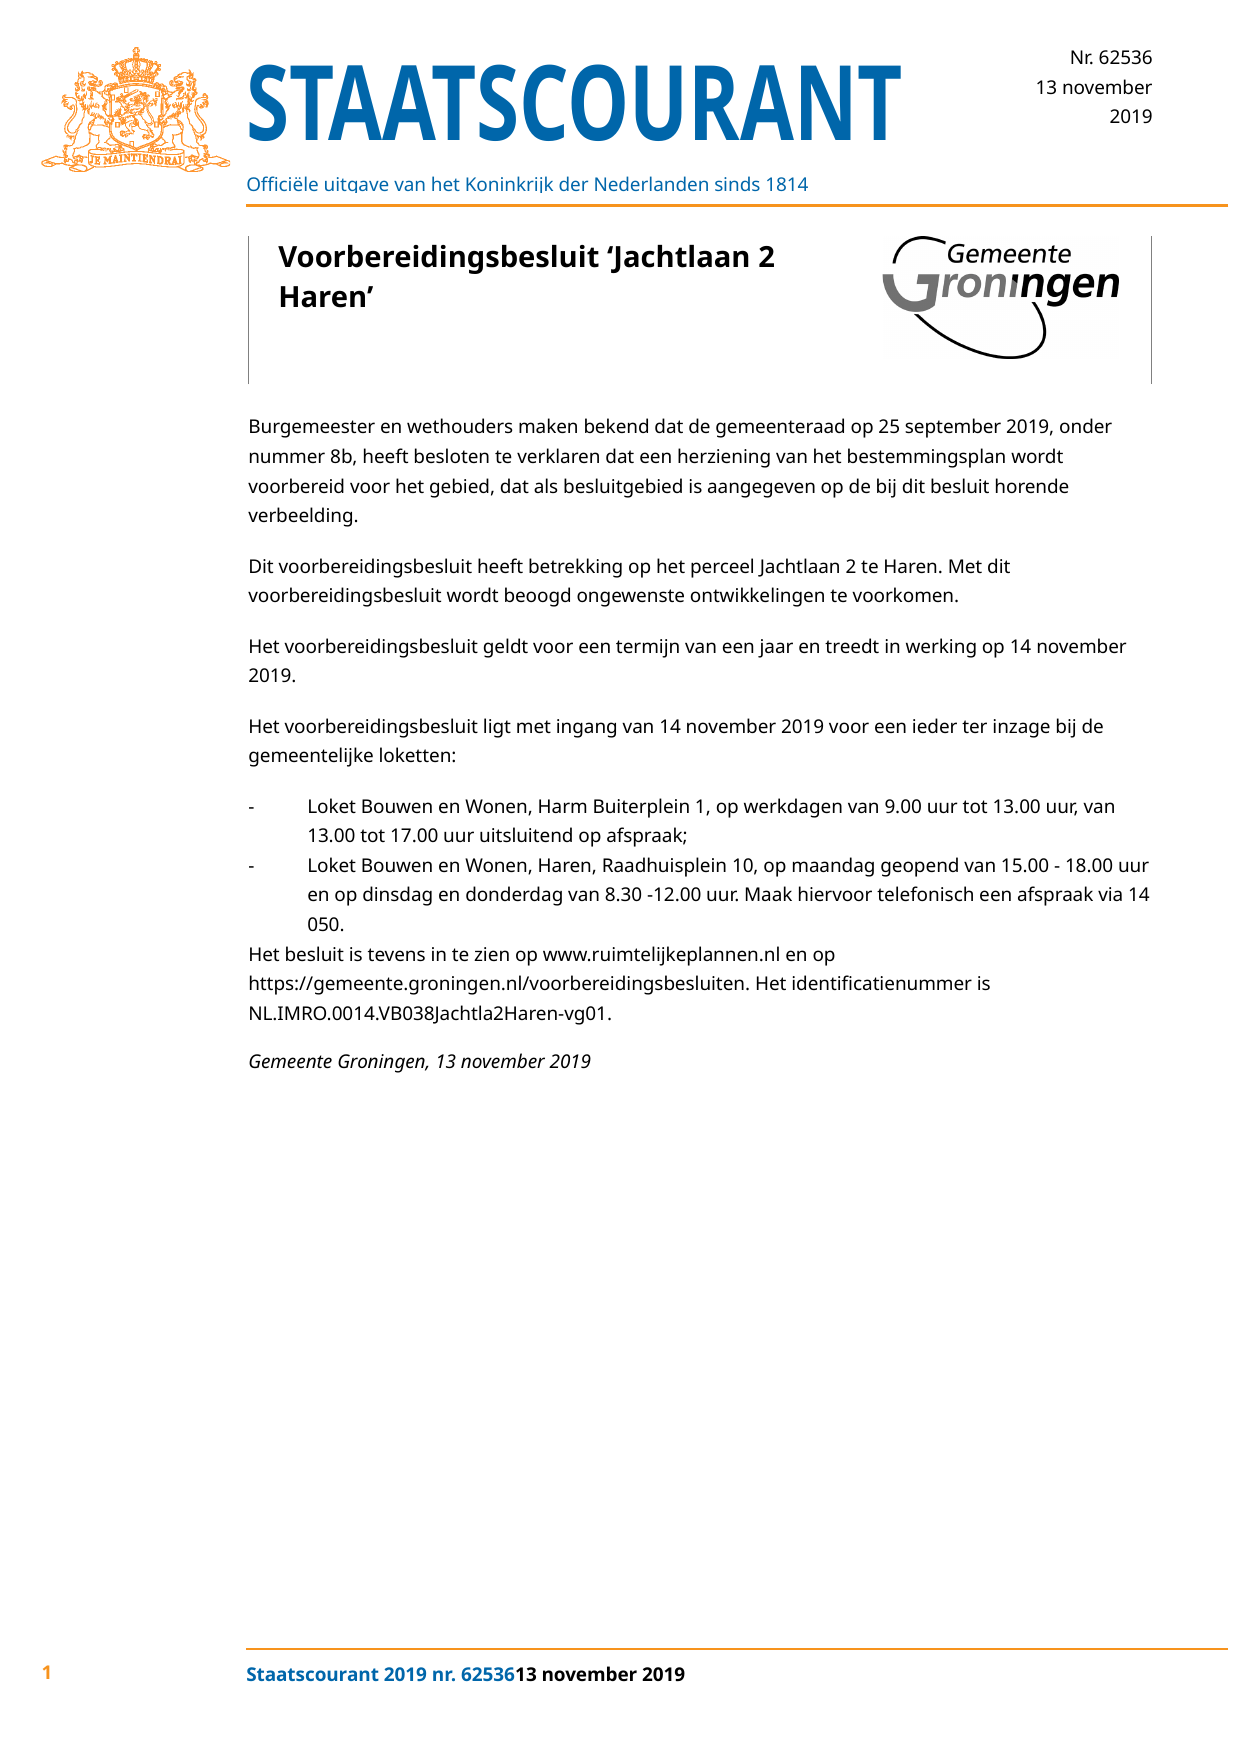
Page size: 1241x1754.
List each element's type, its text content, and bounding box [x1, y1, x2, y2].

text Het besluit is tevens in te zien op www.ruimtelijkeplannen.nl en op https://gemeente.groningen.nl/voorbereidingsbesluiten. Het identificatienummer is NL.IMRO.0014.VB038Jachtla2Haren-vg01. [248, 941, 1152, 1026]
text Gemeente Groningen, 13 november 2019 [248, 1048, 1152, 1073]
list Loket Bouwen en Wonen, Haren, Raadhuisplein 10, op maandag geopend van 15.00 - 18.00 uur en op dinsdag en donderdag van 8.30 -12.00 uur. Maak hiervoor telefonisch een afspraak via 14 050. [248, 852, 1152, 937]
text Het voorbereidingsbesluit geldt voor een termijn van een jaar en treedt in werking op 14 november 2019. [248, 633, 1152, 688]
text Dit voorbereidingsbesluit heeft betrekking op het perceel Jachtlaan 2 te Haren. Met dit voorbereidingsbesluit wordt beoogd ongewenste ontwikkelingen te voorkomen. [248, 553, 1152, 608]
table_header [850, 236, 882, 358]
picture [41, 47, 231, 172]
text Burgemeester en wethouders maken bekend dat de gemeenteraad op 25 september 2019, onder nummer 8b, heeft besloten te verklaren dat een herziening van het bestemmingsplan wordt voorbereid voor het gebied, dat als besluitgebied is aangegeven op de bij dit besluit horende verbeelding. [248, 414, 1152, 528]
table_header [850, 359, 1151, 384]
picture [882, 236, 1119, 359]
list Loket Bouwen en Wonen, Harm Buiterplein 1, op werkdagen van 9.00 uur tot 13.00 uur, van 13.00 tot 17.00 uur uitsluitend op afspraak; [248, 793, 1152, 848]
table_header [1119, 236, 1151, 358]
table_header Voorbereidingsbesluit ‘Jachtlaan 2 Haren’ [249, 236, 850, 384]
text Het voorbereidingsbesluit ligt met ingang van 14 november 2019 voor een ieder ter inzage bij de gemeentelijke loketten: [248, 713, 1152, 768]
